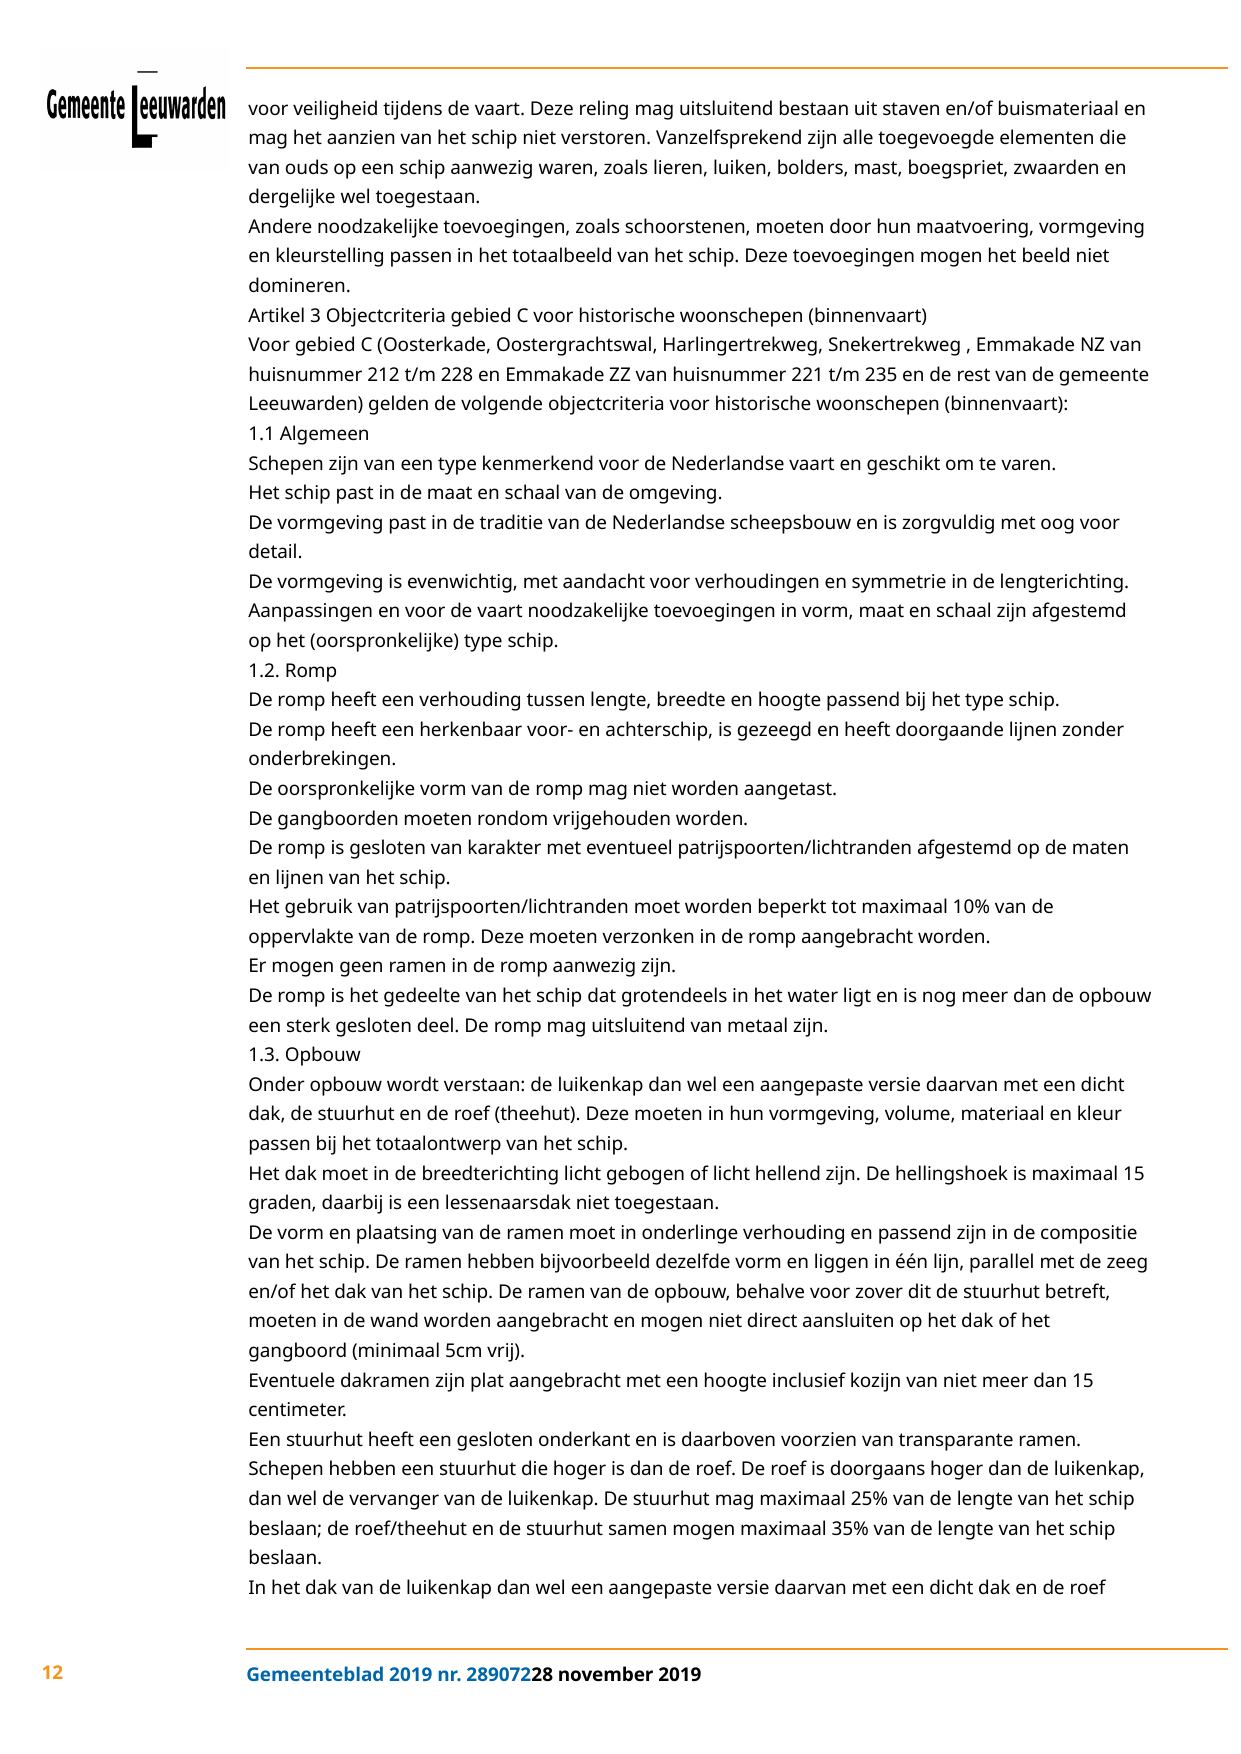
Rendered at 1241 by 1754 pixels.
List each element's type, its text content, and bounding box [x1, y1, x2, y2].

text Schepen zijn van een type kenmerkend voor de Nederlandse vaart en geschikt om te varen. [248, 450, 1152, 476]
text Het dak moet in de breedterichting licht gebogen of licht hellend zijn. De hellingshoek is maximaal 15 graden, daarbij is een lessenaarsdak niet toegestaan. [248, 1160, 1152, 1215]
text Aanpassingen en voor de vaart noodzakelijke toevoegingen in vorm, maat en schaal zijn afgestemd op het (oorspronkelijke) type schip. [248, 598, 1152, 653]
text De oorspronkelijke vorm van de romp mag niet worden aangetast. [248, 775, 1152, 801]
text De vormgeving is evenwichtig, met aandacht voor verhoudingen en symmetrie in de lengterichting. [248, 568, 1152, 594]
text Artikel 3 Objectcriteria gebied C voor historische woonschepen (binnenvaart) [248, 302, 1152, 328]
text In het dak van de luikenkap dan wel een aangepaste versie daarvan met een dicht dak en de roef [248, 1574, 1152, 1600]
text De vorm en plaatsing van de ramen moet in onderlinge verhouding en passend zijn in de compositie van het schip. De ramen hebben bijvoorbeeld dezelfde vorm en liggen in één lijn, parallel met de zeeg en/of het dak van het schip. De ramen van de opbouw, behalve voor zover dit de stuurhut betreft, moeten in de wand worden aangebracht en mogen niet direct aansluiten op het dak of het gangboord (minimaal 5cm vrij). [248, 1219, 1152, 1363]
text Het schip past in de maat en schaal van de omgeving. [248, 479, 1152, 505]
text De romp heeft een verhouding tussen lengte, breedte en hoogte passend bij het type schip. [248, 686, 1152, 712]
picture [41, 47, 231, 172]
text 1.3. Opbouw [248, 1041, 1152, 1067]
text De gangboorden moeten rondom vrijgehouden worden. [248, 805, 1152, 831]
text 1.1 Algemeen [248, 420, 1152, 446]
text Onder opbouw wordt verstaan: de luikenkap dan wel een aangepaste versie daarvan met een dicht dak, de stuurhut en de roef (theehut). Deze moeten in hun vormgeving, volume, materiaal en kleur passen bij het totaalontwerp van het schip. [248, 1071, 1152, 1156]
text Eventuele dakramen zijn plat aangebracht met een hoogte inclusief kozijn van niet meer dan 15 centimeter. [248, 1367, 1152, 1422]
text 1.2. Romp [248, 657, 1152, 683]
text Er mogen geen ramen in de romp aanwezig zijn. [248, 953, 1152, 978]
text Het gebruik van patrijspoorten/lichtranden moet worden beperkt tot maximaal 10% van de oppervlakte van de romp. Deze moeten verzonken in de romp aangebracht worden. [248, 893, 1152, 949]
text De romp is gesloten van karakter met eventueel patrijspoorten/lichtranden afgestemd op de maten en lijnen van het schip. [248, 834, 1152, 890]
text De vormgeving past in de traditie van de Nederlandse scheepsbouw en is zorgvuldig met oog voor detail. [248, 509, 1152, 564]
text Voor gebied C (Oosterkade, Oostergrachtswal, Harlingertrekweg, Snekertrekweg , Emmakade NZ van huisnummer 212 t/m 228 en Emmakade ZZ van huisnummer 221 t/m 235 en de rest van de gemeente Leeuwarden) gelden de volgende objectcriteria voor historische woonschepen (binnenvaart): [248, 331, 1152, 416]
text De romp is het gedeelte van het schip dat grotendeels in het water ligt en is nog meer dan de opbouw een sterk gesloten deel. De romp mag uitsluitend van metaal zijn. [248, 982, 1152, 1038]
text Schepen hebben een stuurhut die hoger is dan de roef. De roef is doorgaans hoger dan de luikenkap, dan wel de vervanger van de luikenkap. De stuurhut mag maximaal 25% van de lengte van het schip beslaan; de roef/theehut en de stuurhut samen mogen maximaal 35% van de lengte van het schip beslaan. [248, 1456, 1152, 1570]
text De romp heeft een herkenbaar voor- en achterschip, is gezeegd en heeft doorgaande lijnen zonder onderbrekingen. [248, 716, 1152, 771]
text Andere noodzakelijke toevoegingen, zoals schoorstenen, moeten door hun maatvoering, vormgeving en kleurstelling passen in het totaalbeeld van het schip. Deze toevoegingen mogen het beeld niet domineren. [248, 213, 1152, 298]
text Een stuurhut heeft een gesloten onderkant en is daarboven voorzien van transparante ramen. [248, 1426, 1152, 1452]
text voor veiligheid tijdens de vaart. Deze reling mag uitsluitend bestaan uit staven en/of buismateriaal en mag het aanzien van het schip niet verstoren. Vanzelfsprekend zijn alle toegevoegde elementen die van ouds op een schip aanwezig waren, zoals lieren, luiken, bolders, mast, boegspriet, zwaarden en dergelijke wel toegestaan. [248, 95, 1152, 209]
